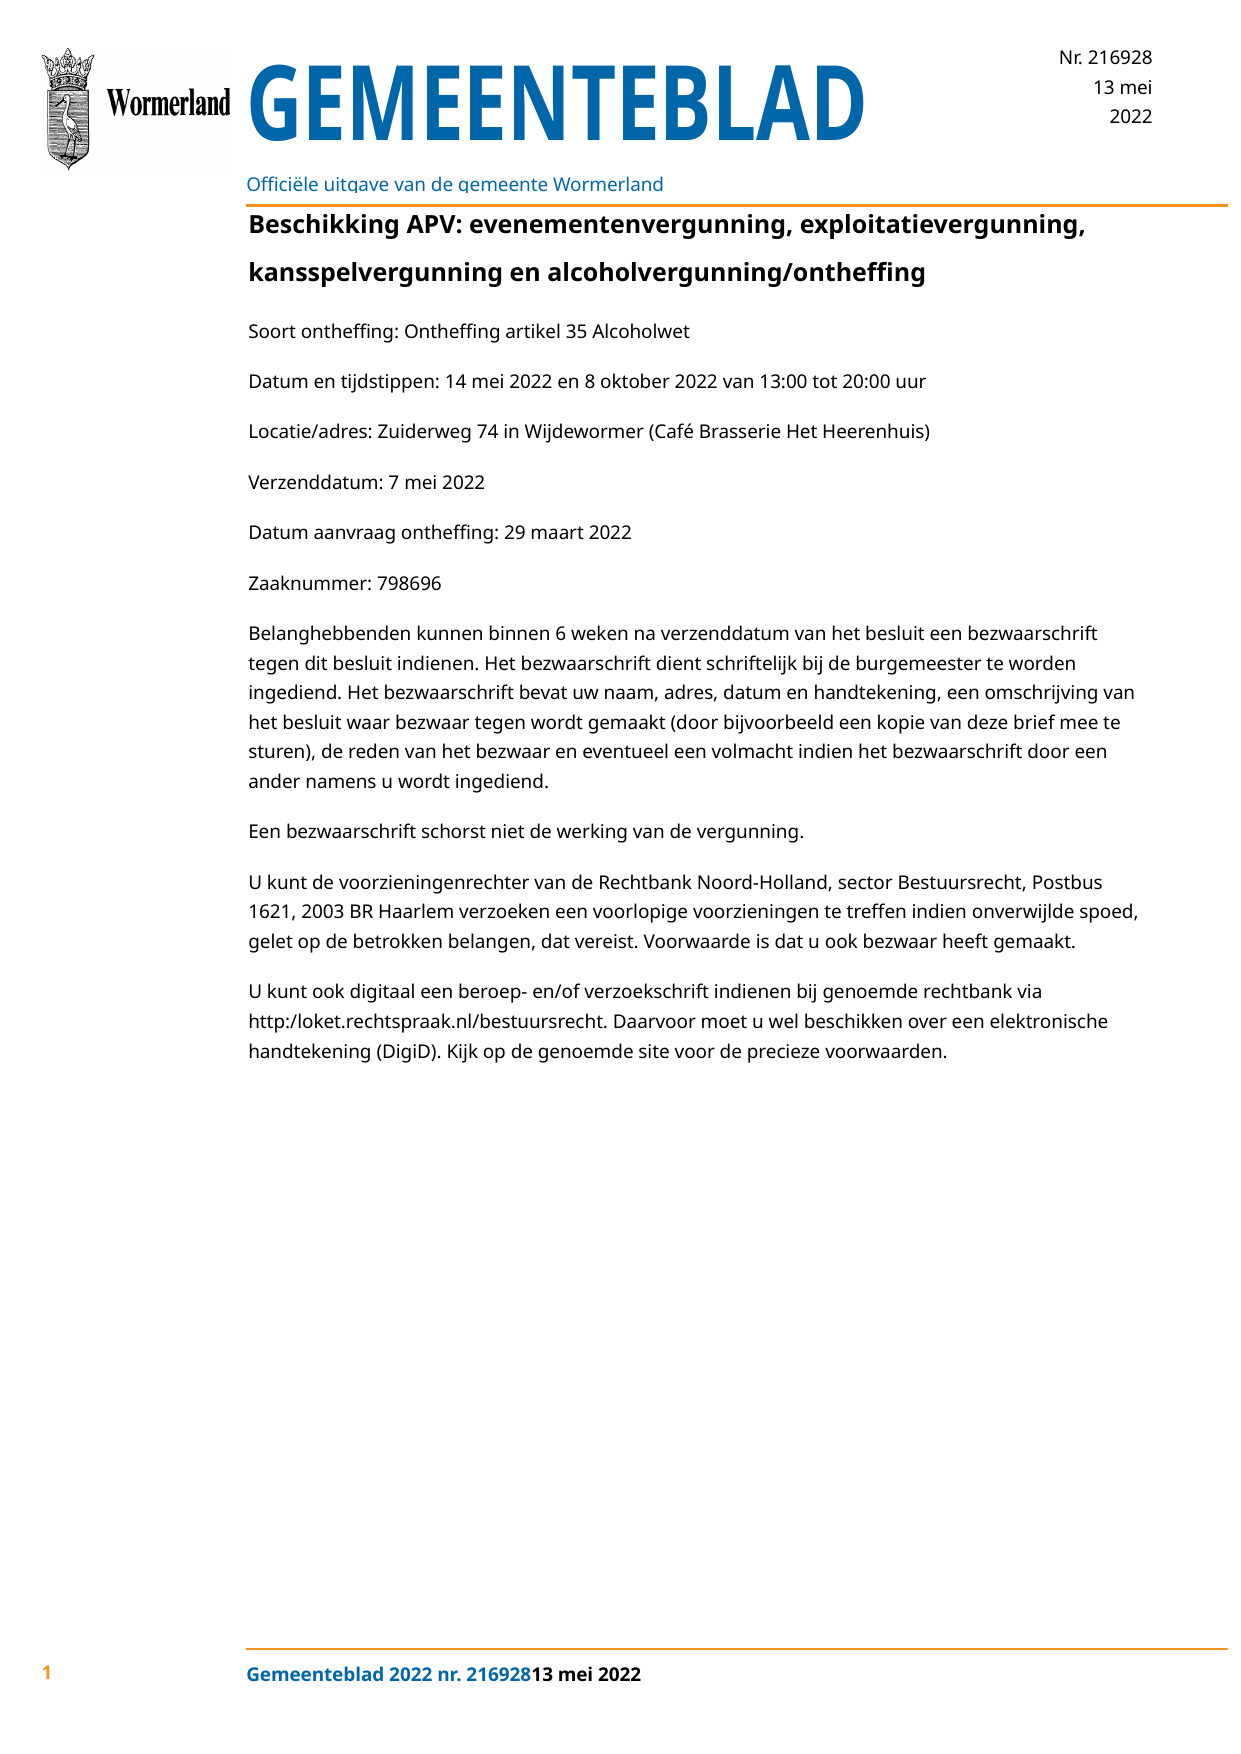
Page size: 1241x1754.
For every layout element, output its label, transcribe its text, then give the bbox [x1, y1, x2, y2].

text Locatie/adres: Zuiderweg 74 in Wijdewormer (Café Brasserie Het Heerenhuis) [248, 419, 1152, 444]
text U kunt de voorzieningenrechter van de Rechtbank Noord-Holland, sector Bestuursrecht, Postbus 1621, 2003 BR Haarlem verzoeken een voorlopige voorzieningen te treffen indien onverwijlde spoed, gelet op de betrokken belangen, dat vereist. Voorwaarde is dat u ook bezwaar heeft gemaakt. [248, 869, 1152, 954]
text Beschikking APV: evenementenvergunning, exploitatievergunning, kansspelvergunning en alcoholvergunning/ontheffing [248, 207, 1152, 288]
text Belanghebbenden kunnen binnen 6 weken na verzenddatum van het besluit een bezwaarschrift tegen dit besluit indienen. Het bezwaarschrift dient schriftelijk bij de burgemeester te worden ingediend. Het bezwaarschrift bevat uw naam, adres, datum en handtekening, een omschrijving van het besluit waar bezwaar tegen wordt gemaakt (door bijvoorbeeld een kopie van deze brief mee te sturen), de reden van het bezwaar en eventueel een volmacht indien het bezwaarschrift door een ander namens u wordt ingediend. [248, 620, 1152, 794]
text Datum aanvraag ontheffing: 29 maart 2022 [248, 519, 1152, 545]
text Verzenddatum: 7 mei 2022 [248, 469, 1152, 495]
text Datum en tijdstippen: 14 mei 2022 en 8 oktober 2022 van 13:00 tot 20:00 uur [248, 368, 1152, 394]
text U kunt ook digitaal een beroep- en/of verzoekschrift indienen bij genoemde rechtbank via http:/loket.rechtspraak.nl/bestuursrecht. Daarvoor moet u wel beschikken over een elektronische handtekening (DigiD). Kijk op de genoemde site voor de precieze voorwaarden. [248, 979, 1152, 1064]
text Zaaknummer: 798696 [248, 570, 1152, 596]
text Een bezwaarschrift schorst niet de werking van de vergunning. [248, 819, 1152, 844]
text Soort ontheffing: Ontheffing artikel 35 Alcoholwet [248, 318, 1152, 344]
picture [41, 47, 231, 172]
